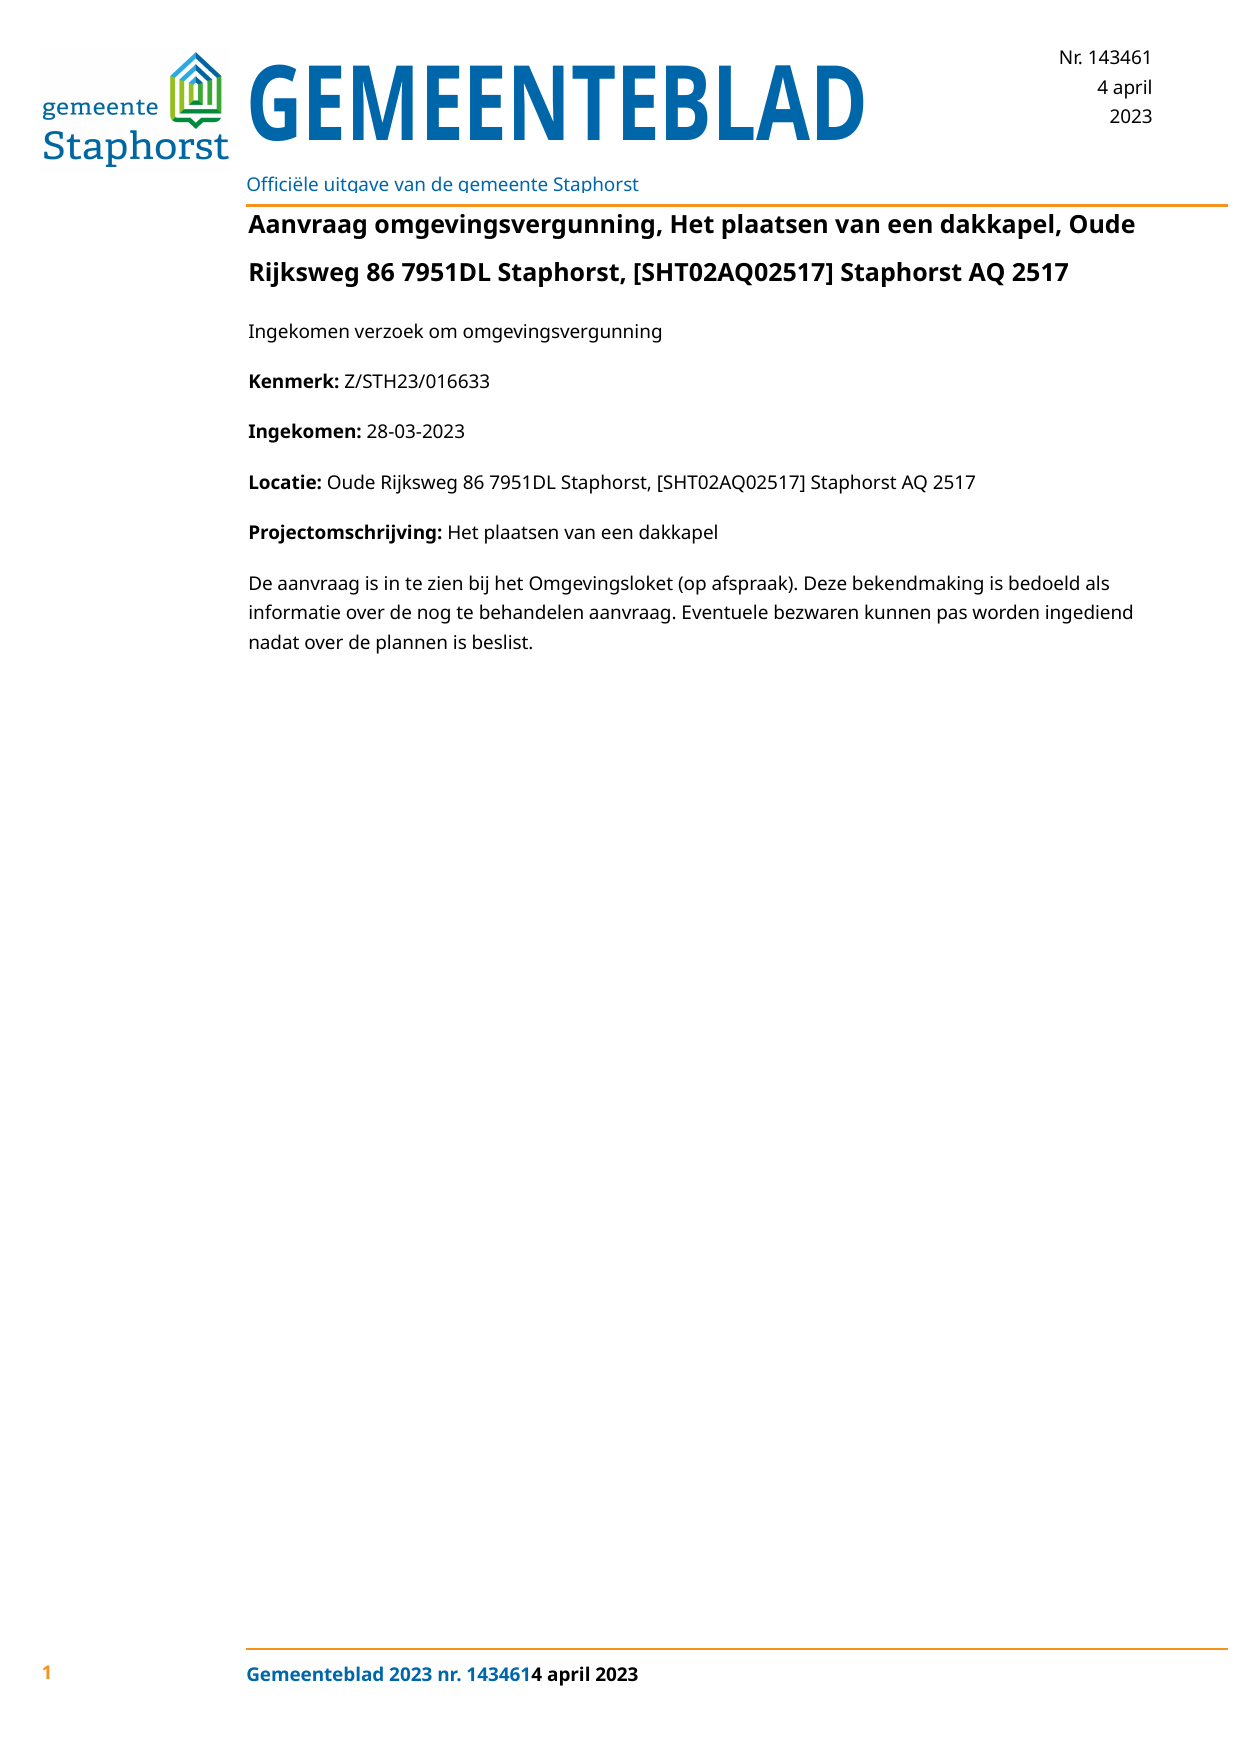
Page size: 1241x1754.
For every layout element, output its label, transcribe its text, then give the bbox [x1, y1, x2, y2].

text Ingekomen: 28-03-2023 [248, 419, 1152, 444]
text Locatie: Oude Rijksweg 86 7951DL Staphorst, [SHT02AQ02517] Staphorst AQ 2517 [248, 469, 1152, 495]
text Aanvraag omgevingsvergunning, Het plaatsen van een dakkapel, Oude Rijksweg 86 7951DL Staphorst, [SHT02AQ02517] Staphorst AQ 2517 [248, 207, 1152, 288]
text Projectomschrijving: Het plaatsen van een dakkapel [248, 519, 1152, 545]
picture [41, 47, 231, 172]
text Ingekomen verzoek om omgevingsvergunning [248, 318, 1152, 344]
text Kenmerk: Z/STH23/016633 [248, 368, 1152, 394]
text De aanvraag is in te zien bij het Omgevingsloket (op afspraak). Deze bekendmaking is bedoeld als informatie over de nog te behandelen aanvraag. Eventuele bezwaren kunnen pas worden ingediend nadat over de plannen is beslist. [248, 570, 1152, 655]
